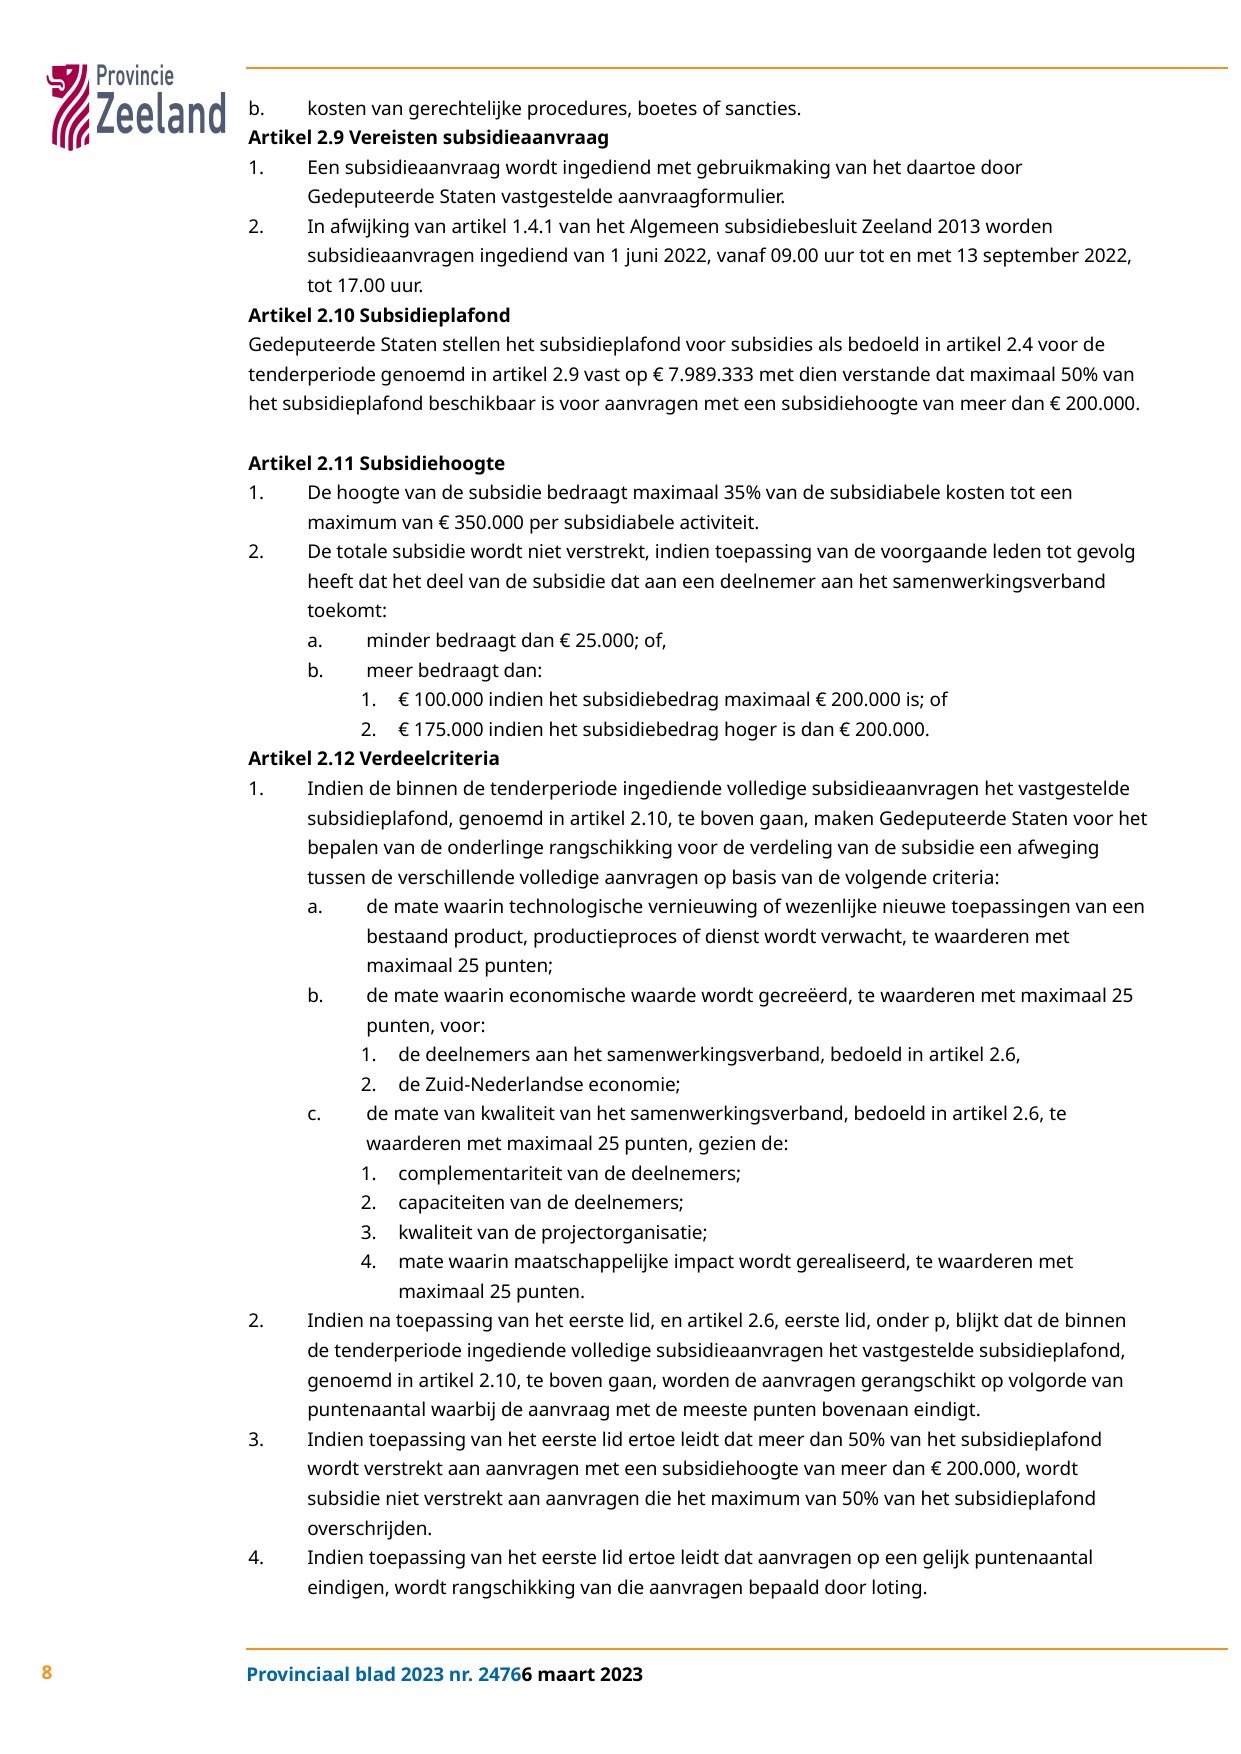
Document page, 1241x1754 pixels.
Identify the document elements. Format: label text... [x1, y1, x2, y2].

list meer bedraagt dan: [307, 657, 1152, 683]
list Indien de binnen de tenderperiode ingediende volledige subsidieaanvragen het vastgestelde subsidieplafond, genoemd in artikel 2.10, te boven gaan, maken Gedeputeerde Staten voor het bepalen van de onderlinge rangschikking voor de verdeling van de subsidie een afweging tussen de verschillende volledige aanvragen op basis van de volgende criteria: [248, 775, 1152, 890]
text Artikel 2.11 Subsidiehoogte [248, 450, 1152, 476]
list Indien na toepassing van het eerste lid, en artikel 2.6, eerste lid, onder p, blijkt dat de binnen de tenderperiode ingediende volledige subsidieaanvragen het vastgestelde subsidieplafond, genoemd in artikel 2.10, te boven gaan, worden de aanvragen gerangschikt op volgorde van puntenaantal waarbij de aanvraag met de meeste punten bovenaan eindigt. [248, 1308, 1152, 1422]
list complementariteit van de deelnemers; [361, 1160, 1152, 1186]
list € 175.000 indien het subsidiebedrag hoger is dan € 200.000. [361, 716, 1152, 742]
list de mate waarin technologische vernieuwing of wezenlijke nieuwe toepassingen van een bestaand product, productieproces of dienst wordt verwacht, te waarderen met maximaal 25 punten; [307, 893, 1152, 978]
list De hoogte van de subsidie bedraagt maximaal 35% van de subsidiabele kosten tot een maximum van € 350.000 per subsidiabele activiteit. [248, 479, 1152, 535]
list capaciteiten van de deelnemers; [361, 1189, 1152, 1215]
text Gedeputeerde Staten stellen het subsidieplafond voor subsidies als bedoeld in artikel 2.4 voor de tenderperiode genoemd in artikel 2.9 vast op € 7.989.333 met dien verstande dat maximaal 50% van het subsidieplafond beschikbaar is voor aanvragen met een subsidiehoogte van meer dan € 200.000. [248, 331, 1152, 416]
list mate waarin maatschappelijke impact wordt gerealiseerd, te waarderen met maximaal 25 punten. [361, 1248, 1152, 1304]
list De totale subsidie wordt niet verstrekt, indien toepassing van de voorgaande leden tot gevolg heeft dat het deel van de subsidie dat aan een deelnemer aan het samenwerkingsverband toekomt: [248, 538, 1152, 623]
list de Zuid-Nederlandse economie; [361, 1071, 1152, 1097]
list kosten van gerechtelijke procedures, boetes of sancties. [248, 95, 1152, 121]
list Indien toepassing van het eerste lid ertoe leidt dat meer dan 50% van het subsidieplafond wordt verstrekt aan aanvragen met een subsidiehoogte van meer dan € 200.000, wordt subsidie niet verstrekt aan aanvragen die het maximum van 50% van het subsidieplafond overschrijden. [248, 1426, 1152, 1541]
list kwaliteit van de projectorganisatie; [361, 1219, 1152, 1245]
list minder bedraagt dan € 25.000; of, [307, 627, 1152, 653]
list In afwijking van artikel 1.4.1 van het Algemeen subsidiebesluit Zeeland 2013 worden subsidieaanvragen ingediend van 1 juni 2022, vanaf 09.00 uur tot en met 13 september 2022, tot 17.00 uur. [248, 213, 1152, 298]
list de deelnemers aan het samenwerkingsverband, bedoeld in artikel 2.6, [361, 1041, 1152, 1067]
list de mate van kwaliteit van het samenwerkingsverband, bedoeld in artikel 2.6, te waarderen met maximaal 25 punten, gezien de: [307, 1101, 1152, 1156]
text Artikel 2.9 Vereisten subsidieaanvraag [248, 124, 1152, 150]
list Indien toepassing van het eerste lid ertoe leidt dat aanvragen op een gelijk puntenaantal eindigen, wordt rangschikking van die aanvragen bepaald door loting. [248, 1544, 1152, 1600]
text Artikel 2.10 Subsidieplafond [248, 302, 1152, 328]
text Artikel 2.12 Verdeelcriteria [248, 746, 1152, 771]
list Een subsidieaanvraag wordt ingediend met gebruikmaking van het daartoe door Gedeputeerde Staten vastgestelde aanvraagformulier. [248, 154, 1152, 209]
picture [41, 47, 231, 172]
list de mate waarin economische waarde wordt gecreëerd, te waarderen met maximaal 25 punten, voor: [307, 982, 1152, 1038]
list € 100.000 indien het subsidiebedrag maximaal € 200.000 is; of [361, 686, 1152, 712]
